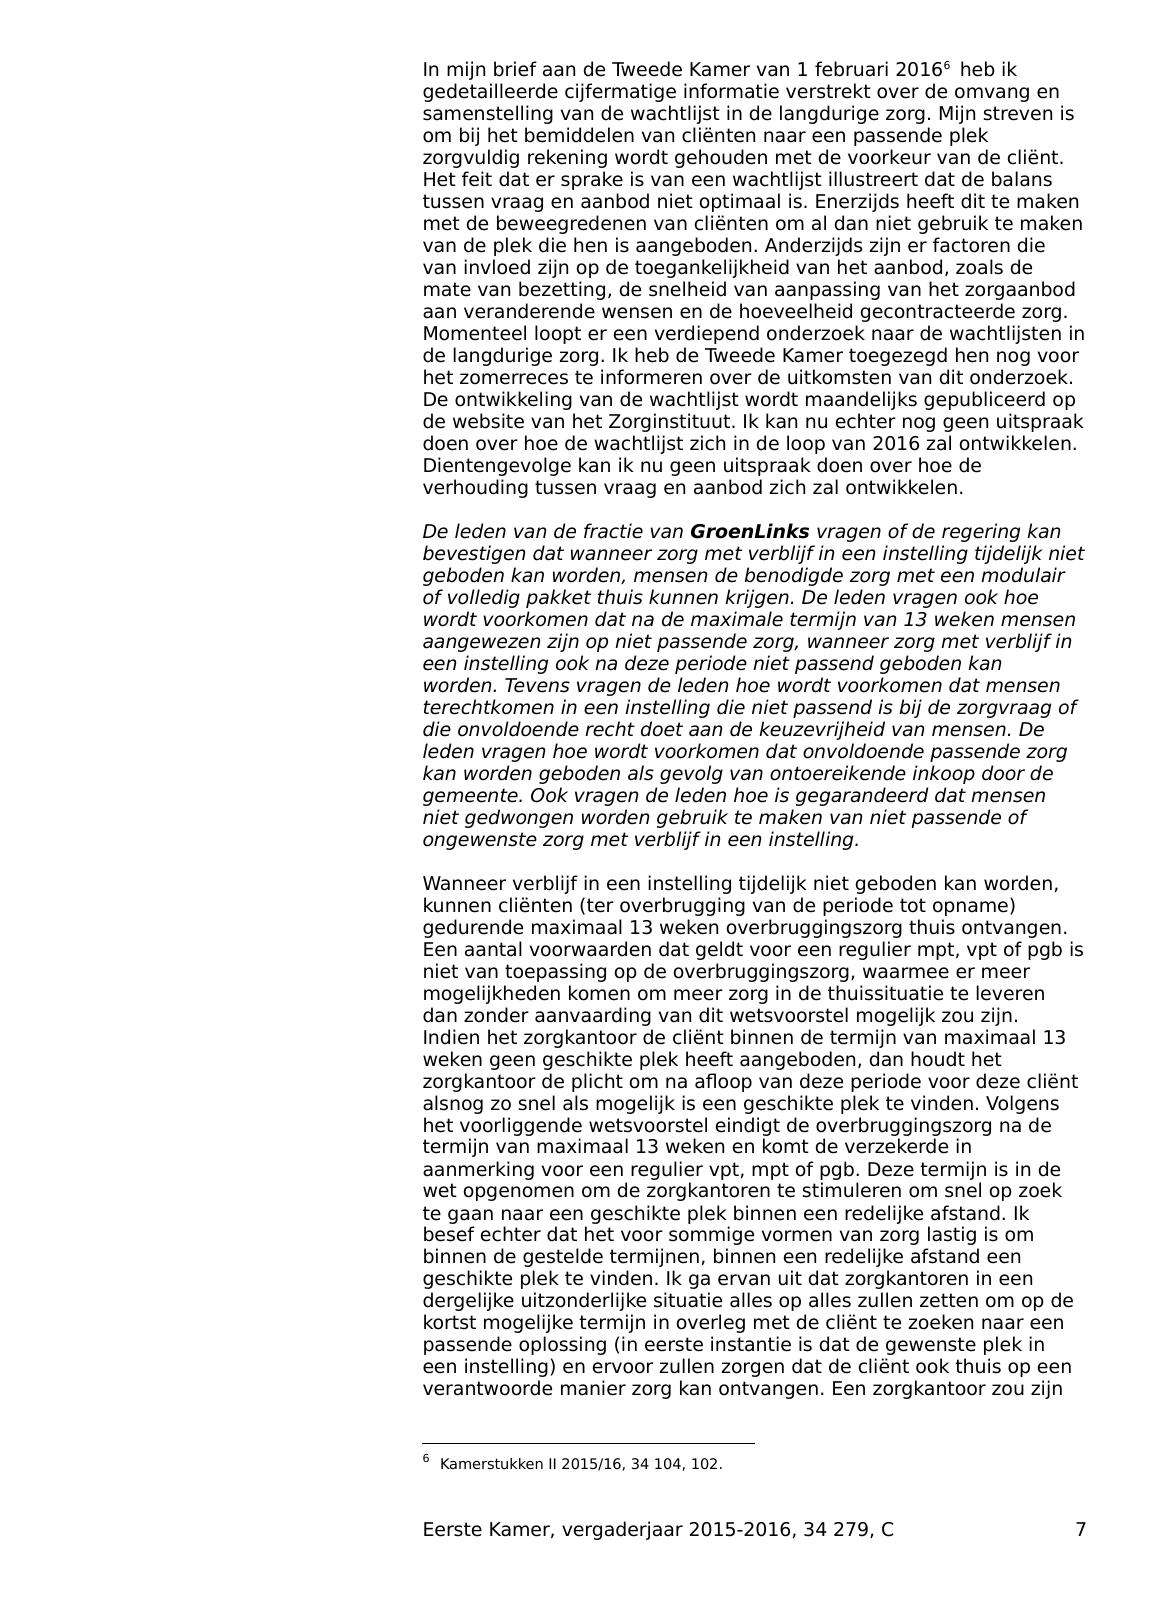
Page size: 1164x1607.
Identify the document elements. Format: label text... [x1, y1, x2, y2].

text In mijn brief aan de Tweede Kamer van 1 februari 2016 heb ik gedetailleerde cijfermatige informatie verstrekt over de omvang en samenstelling van de wachtlijst in de langdurige zorg. Mijn streven is om bij het bemiddelen van cliënten naar een passende plek zorgvuldig rekening wordt gehouden met de voorkeur van de cliënt. Het feit dat er sprake is van een wachtlijst illustreert dat de balans tussen vraag en aanbod niet optimaal is. Enerzijds heeft dit te maken met de beweegredenen van cliënten om al dan niet gebruik te maken van de plek die hen is aangeboden. Anderzijds zijn er factoren die van invloed zijn op de toegankelijkheid van het aanbod, zoals de mate van bezetting, de snelheid van aanpassing van het zorgaanbod aan veranderende wensen en de hoeveelheid gecontracteerde zorg. Momenteel loopt er een verdiepend onderzoek naar de wachtlijsten in de langdurige zorg. Ik heb de Tweede Kamer toegezegd hen nog voor het zomerreces te informeren over de uitkomsten van dit onderzoek. [422, 59, 1087, 389]
text De ontwikkeling van de wachtlijst wordt maandelijks gepubliceerd op de website van het Zorginstituut. Ik kan nu echter nog geen uitspraak doen over hoe de wachtlijst zich in de loop van 2016 zal ontwikkelen. Dientengevolge kan ik nu geen uitspraak doen over hoe de verhouding tussen vraag en aanbod zich zal ontwikkelen. [422, 389, 1087, 499]
text Indien het zorgkantoor de cliënt binnen de termijn van maximaal 13 weken geen geschikte plek heeft aangeboden, dan houdt het zorgkantoor de plicht om na afloop van deze periode voor deze cliënt alsnog zo snel als mogelijk is een geschikte plek te vinden. Volgens het voorliggende wetsvoorstel eindigt de overbruggingszorg na de termijn van maximaal 13 weken en komt de verzekerde in aanmerking voor een regulier vpt, mpt of pgb. Deze termijn is in de wet opgenomen om de zorgkantoren te stimuleren om snel op zoek te gaan naar een geschikte plek binnen een redelijke afstand. Ik besef echter dat het voor sommige vormen van zorg lastig is om binnen de gestelde termijnen, binnen een redelijke afstand een geschikte plek te vinden. Ik ga ervan uit dat zorgkantoren in een dergelijke uitzonderlijke situatie alles op alles zullen zetten om op de kortst mogelijke termijn in overleg met de cliënt te zoeken naar een passende oplossing (in eerste instantie is dat de gewenste plek in een instelling) en ervoor zullen zorgen dat de cliënt ook thuis op een verantwoorde manier zorg kan ontvangen. Een zorgkantoor zou zijn [422, 1027, 1087, 1400]
text Wanneer verblijf in een instelling tijdelijk niet geboden kan worden, kunnen cliënten (ter overbrugging van de periode tot opname) gedurende maximaal 13 weken overbruggingszorg thuis ontvangen. Een aantal voorwaarden dat geldt voor een regulier mpt, vpt of pgb is niet van toepassing op de overbruggingszorg, waarmee er meer mogelijkheden komen om meer zorg in de thuissituatie te leveren dan zonder aanvaarding van dit wetsvoorstel mogelijk zou zijn. [422, 873, 1087, 1027]
text Kamerstukken II 2015/16, 34 104, 102. [422, 1452, 1087, 1474]
text De leden van de fractie van GroenLinks vragen of de regering kan bevestigen dat wanneer zorg met verblijf in een instelling tijdelijk niet geboden kan worden, mensen de benodigde zorg met een modulair of volledig pakket thuis kunnen krijgen. De leden vragen ook hoe wordt voorkomen dat na de maximale termijn van 13 weken mensen aangewezen zijn op niet passende zorg, wanneer zorg met verblijf in een instelling ook na deze periode niet passend geboden kan worden. Tevens vragen de leden hoe wordt voorkomen dat mensen terechtkomen in een instelling die niet passend is bij de zorgvraag of die onvoldoende recht doet aan de keuzevrijheid van mensen. De leden vragen hoe wordt voorkomen dat onvoldoende passende zorg kan worden geboden als gevolg van ontoereikende inkoop door de gemeente. Ook vragen de leden hoe is gegarandeerd dat mensen niet gedwongen worden gebruik te maken van niet passende of ongewenste zorg met verblijf in een instelling. [422, 521, 1087, 851]
